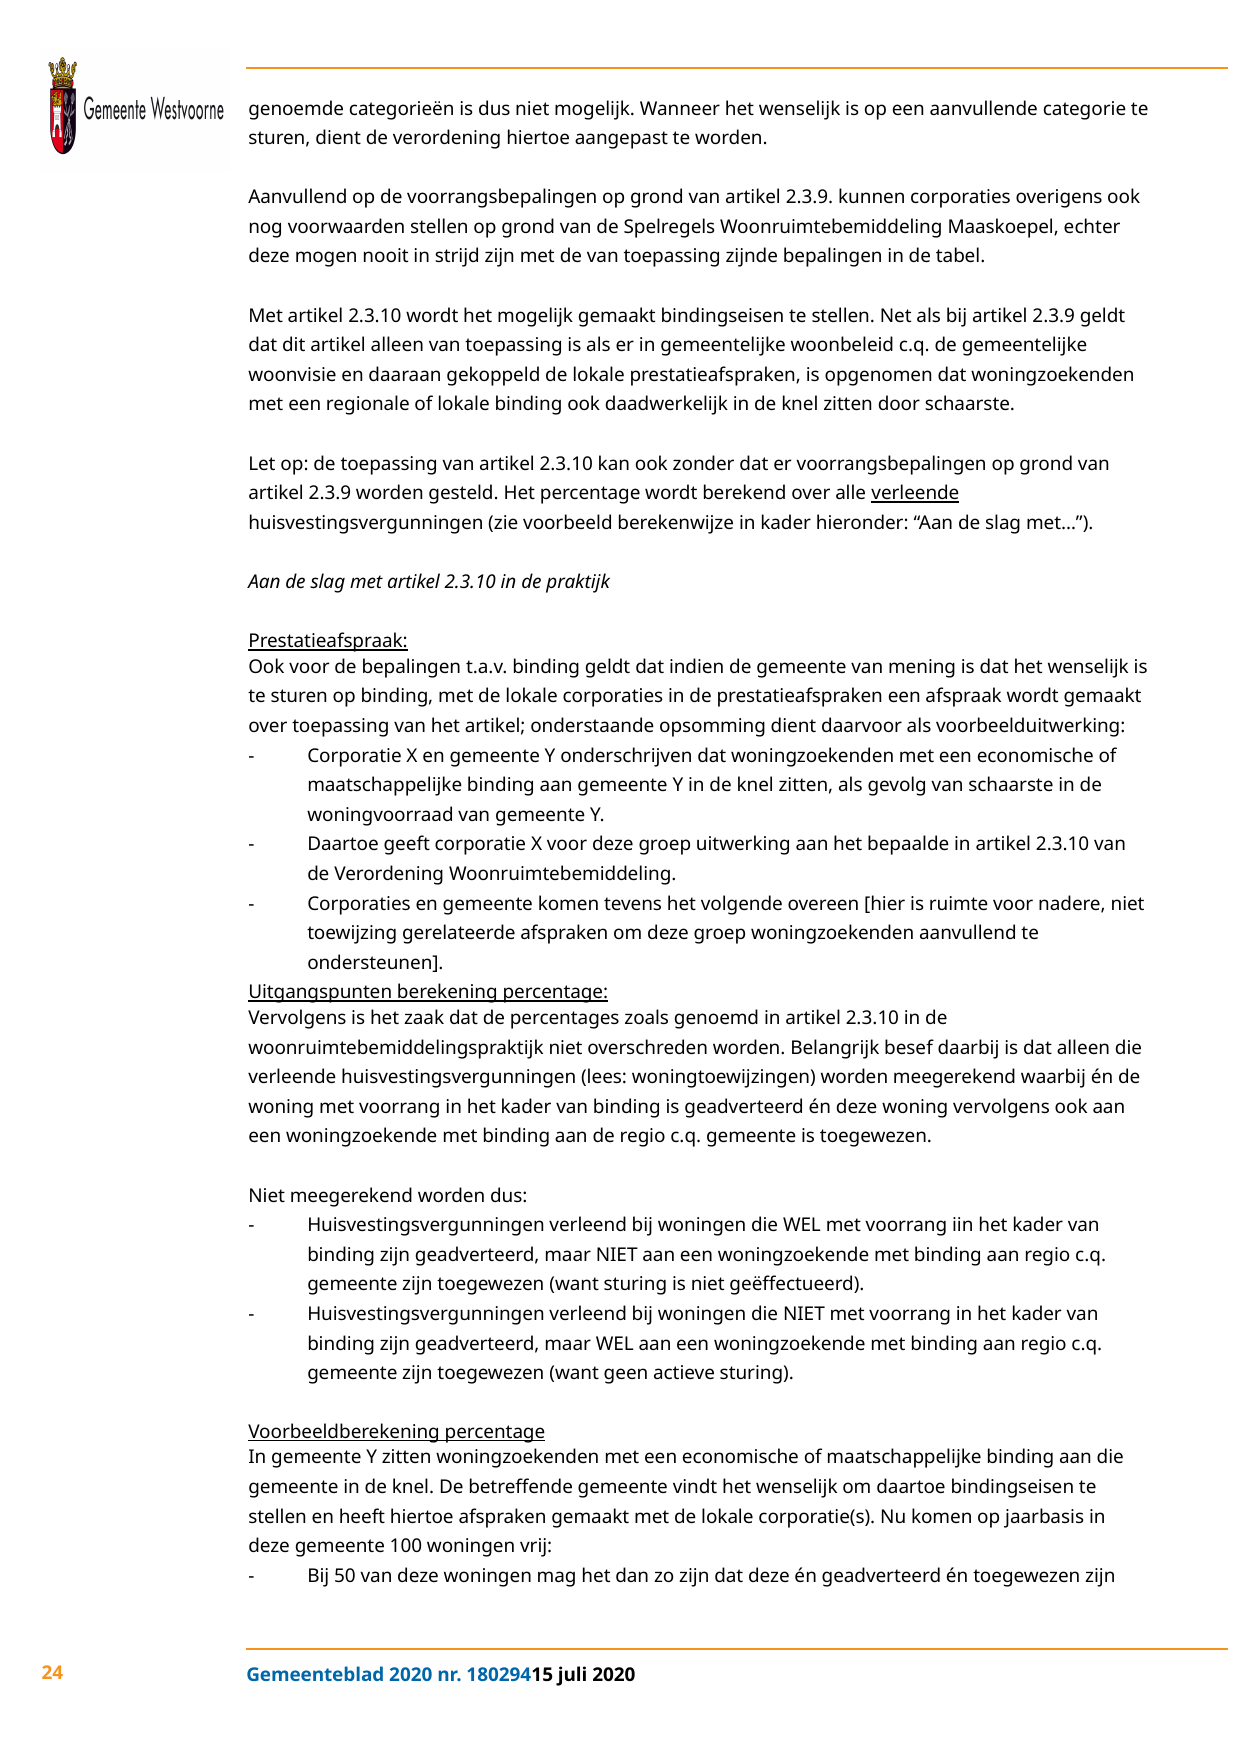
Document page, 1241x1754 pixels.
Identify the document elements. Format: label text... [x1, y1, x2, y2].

table_cell Vervolgens is het zaak dat de percentages zoals genoemd in artikel 2.3.10 in de woonruimtebemiddelingspraktijk niet overschreden worden. Belangrijk besef daarbij is dat alleen die verleende huisvestingsvergunningen (lees: woningtoewijzingen) worden meegerekend waarbij én de woning met voorrang in het kader van binding is geadverteerd én deze woning vervolgens ook aan een woningzoekende met binding aan de regio c.q. gemeente is toegewezen. Niet meegerekend worden dus: Huisvestingsvergunningen verleend bij woningen die WEL met voorrang iin het kader van binding zijn geadverteerd, maar NIET aan een woningzoekende met binding aan regio c.q. gemeente zijn toegewezen (want sturing is niet geëffectueerd). Huisvestingsvergunningen verleend bij woningen die NIET met voorrang in het kader van binding zijn geadverteerd, maar WEL aan een woningzoekende met binding aan regio c.q. gemeente zijn toegewezen (want geen actieve sturing). [248, 1004, 1152, 1385]
picture [41, 47, 231, 172]
table_header Voorbeeldberekening percentage [248, 1418, 1152, 1444]
table_cell Ook voor de bepalingen t.a.v. binding geldt dat indien de gemeente van mening is dat het wenselijk is te sturen op binding, met de lokale corporaties in de prestatieafspraken een afspraak wordt gemaakt over toepassing van het artikel; onderstaande opsomming dient daarvoor als voorbeelduitwerking: Corporatie X en gemeente Y onderschrijven dat woningzoekenden met een economische of maatschappelijke binding aan gemeente Y in de knel zitten, als gevolg van schaarste in de woningvoorraad van gemeente Y. Daartoe geeft corporatie X voor deze groep uitwerking aan het bepaalde in artikel 2.3.10 van de Verordening Woonruimtebemiddeling. Corporaties en gemeente komen tevens het volgende overeen [hier is ruimte voor nadere, niet toewijzing gerelateerde afspraken om deze groep woningzoekenden aanvullend te ondersteunen]. Uitgangspunten berekening percentage: [248, 653, 1152, 1004]
table_header Aan de slag met artikel 2.3.10 in de praktijk Prestatieafspraak: [248, 568, 1152, 653]
text Let op: de toepassing van artikel 2.3.10 kan ook zonder dat er voorrangsbepalingen op grond van artikel 2.3.9 worden gesteld. Het percentage wordt berekend over alle verleende huisvestingsvergunningen (zie voorbeeld berekenwijze in kader hieronder: “Aan de slag met…”). [248, 450, 1152, 535]
text Met artikel 2.3.10 wordt het mogelijk gemaakt bindingseisen te stellen. Net als bij artikel 2.3.9 geldt dat dit artikel alleen van toepassing is als er in gemeentelijke woonbeleid c.q. de gemeentelijke woonvisie en daaraan gekoppeld de lokale prestatieafspraken, is opgenomen dat woningzoekenden met een regionale of lokale binding ook daadwerkelijk in de knel zitten door schaarste. [248, 302, 1152, 416]
table_cell In gemeente Y zitten woningzoekenden met een economische of maatschappelijke binding aan die gemeente in de knel. De betreffende gemeente vindt het wenselijk om daartoe bindingseisen te stellen en heeft hiertoe afspraken gemaakt met de lokale corporatie(s). Nu komen op jaarbasis in deze gemeente 100 woningen vrij: Bij 50 van deze woningen mag het dan zo zijn dat deze én geadverteerd én toegewezen zijn [248, 1444, 1152, 1588]
text Aanvullend op de voorrangsbepalingen op grond van artikel 2.3.9. kunnen corporaties overigens ook nog voorwaarden stellen op grond van de Spelregels Woonruimtebemiddeling Maaskoepel, echter deze mogen nooit in strijd zijn met de van toepassing zijnde bepalingen in de tabel. [248, 183, 1152, 268]
text genoemde categorieën is dus niet mogelijk. Wanneer het wenselijk is op een aanvullende categorie te sturen, dient de verordening hiertoe aangepast te worden. [248, 95, 1152, 150]
